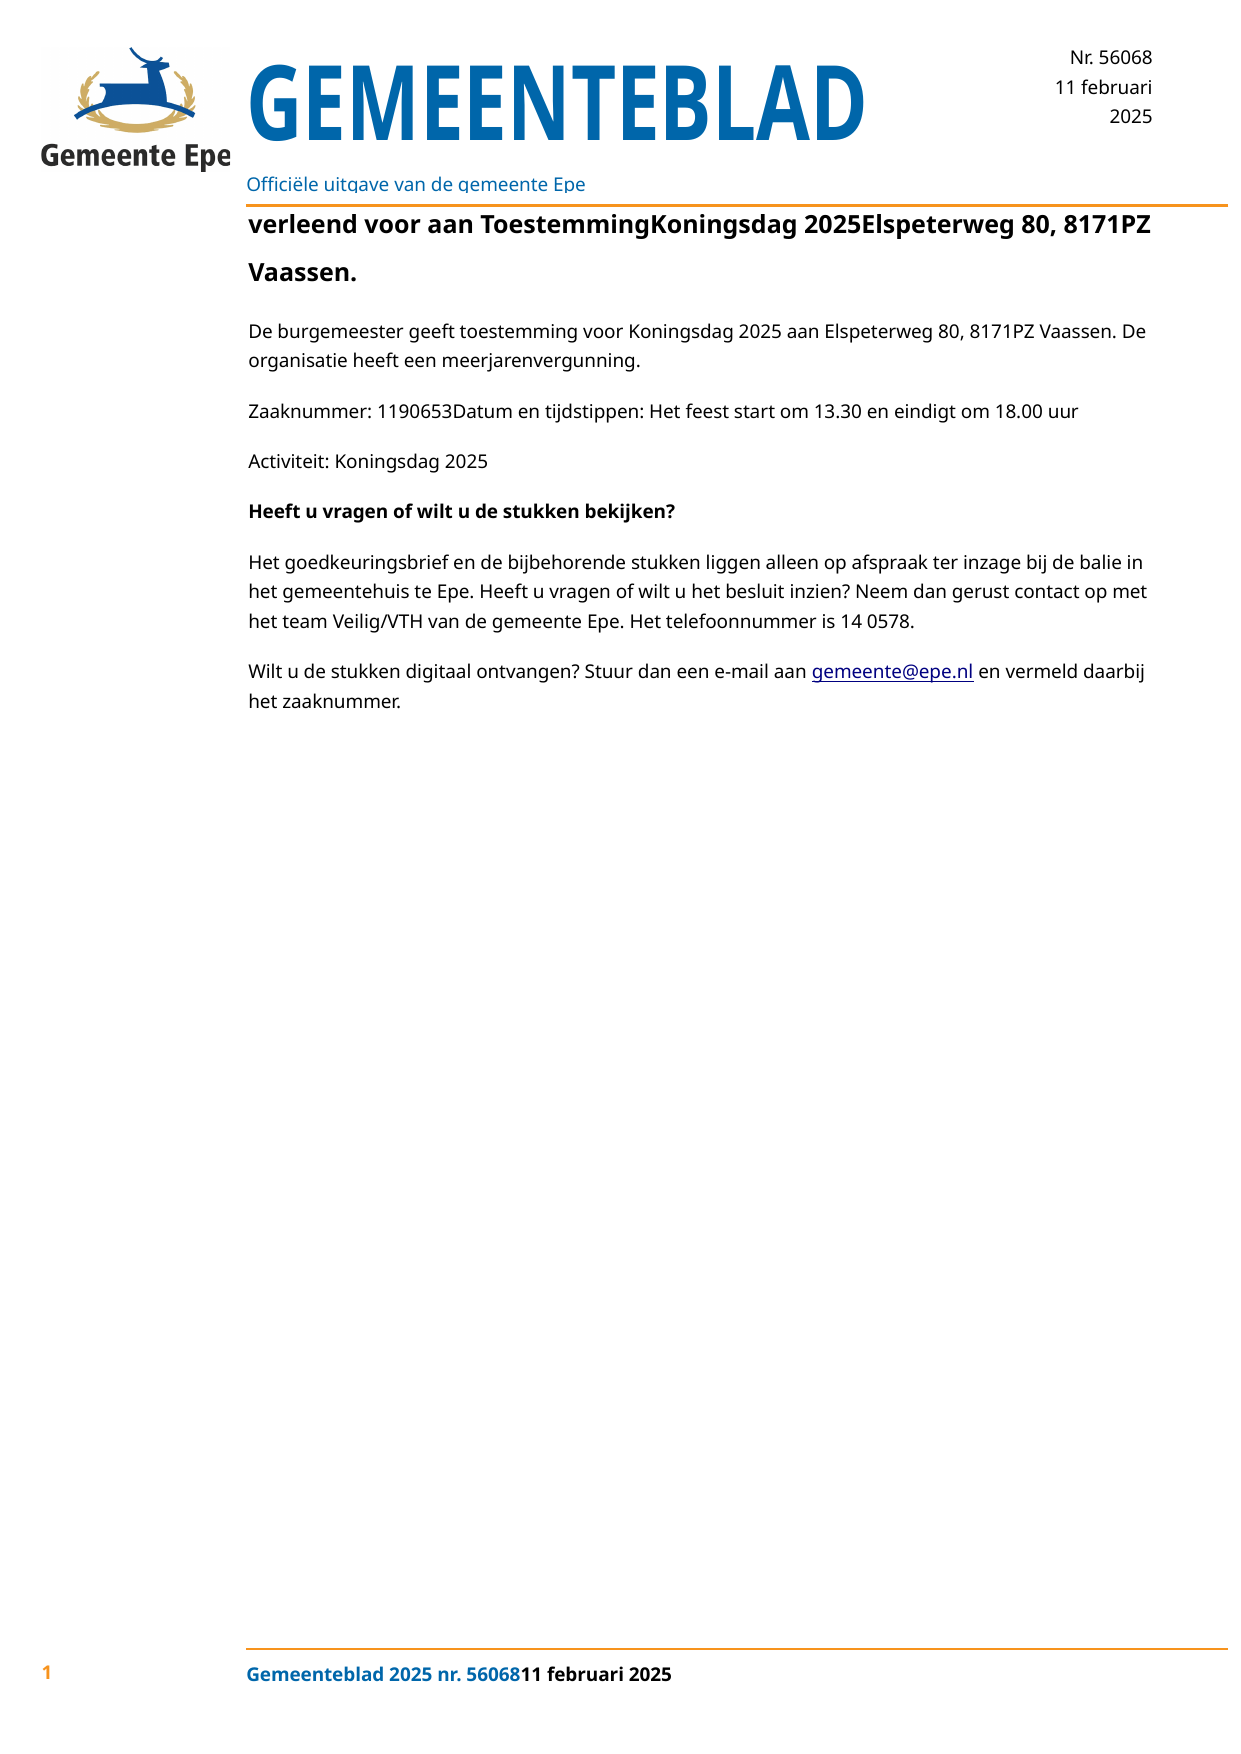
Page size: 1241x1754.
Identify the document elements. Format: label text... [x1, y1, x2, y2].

picture [41, 47, 231, 172]
text Heeft u vragen of wilt u de stukken bekijken? [248, 499, 1152, 524]
text Activiteit: Koningsdag 2025 [248, 448, 1152, 474]
text Het goedkeuringsbrief en de bijbehorende stukken liggen alleen op afspraak ter inzage bij de balie in het gemeentehuis te Epe. Heeft u vragen of wilt u het besluit inzien? Neem dan gerust contact op met het team Veilig/VTH van de gemeente Epe. Het telefoonnummer is 14 0578. [248, 549, 1152, 634]
text verleend voor aan ToestemmingKoningsdag 2025Elspeterweg 80, 8171PZ Vaassen. [248, 207, 1152, 288]
text Wilt u de stukken digitaal ontvangen? Stuur dan een e-mail aan gemeente@epe.nl en vermeld daarbij het zaaknummer. [248, 659, 1152, 714]
text Zaaknummer: 1190653Datum en tijdstippen: Het feest start om 13.30 en eindigt om 18.00 uur [248, 398, 1152, 424]
text De burgemeester geeft toestemming voor Koningsdag 2025 aan Elspeterweg 80, 8171PZ Vaassen. De organisatie heeft een meerjarenvergunning. [248, 318, 1152, 373]
